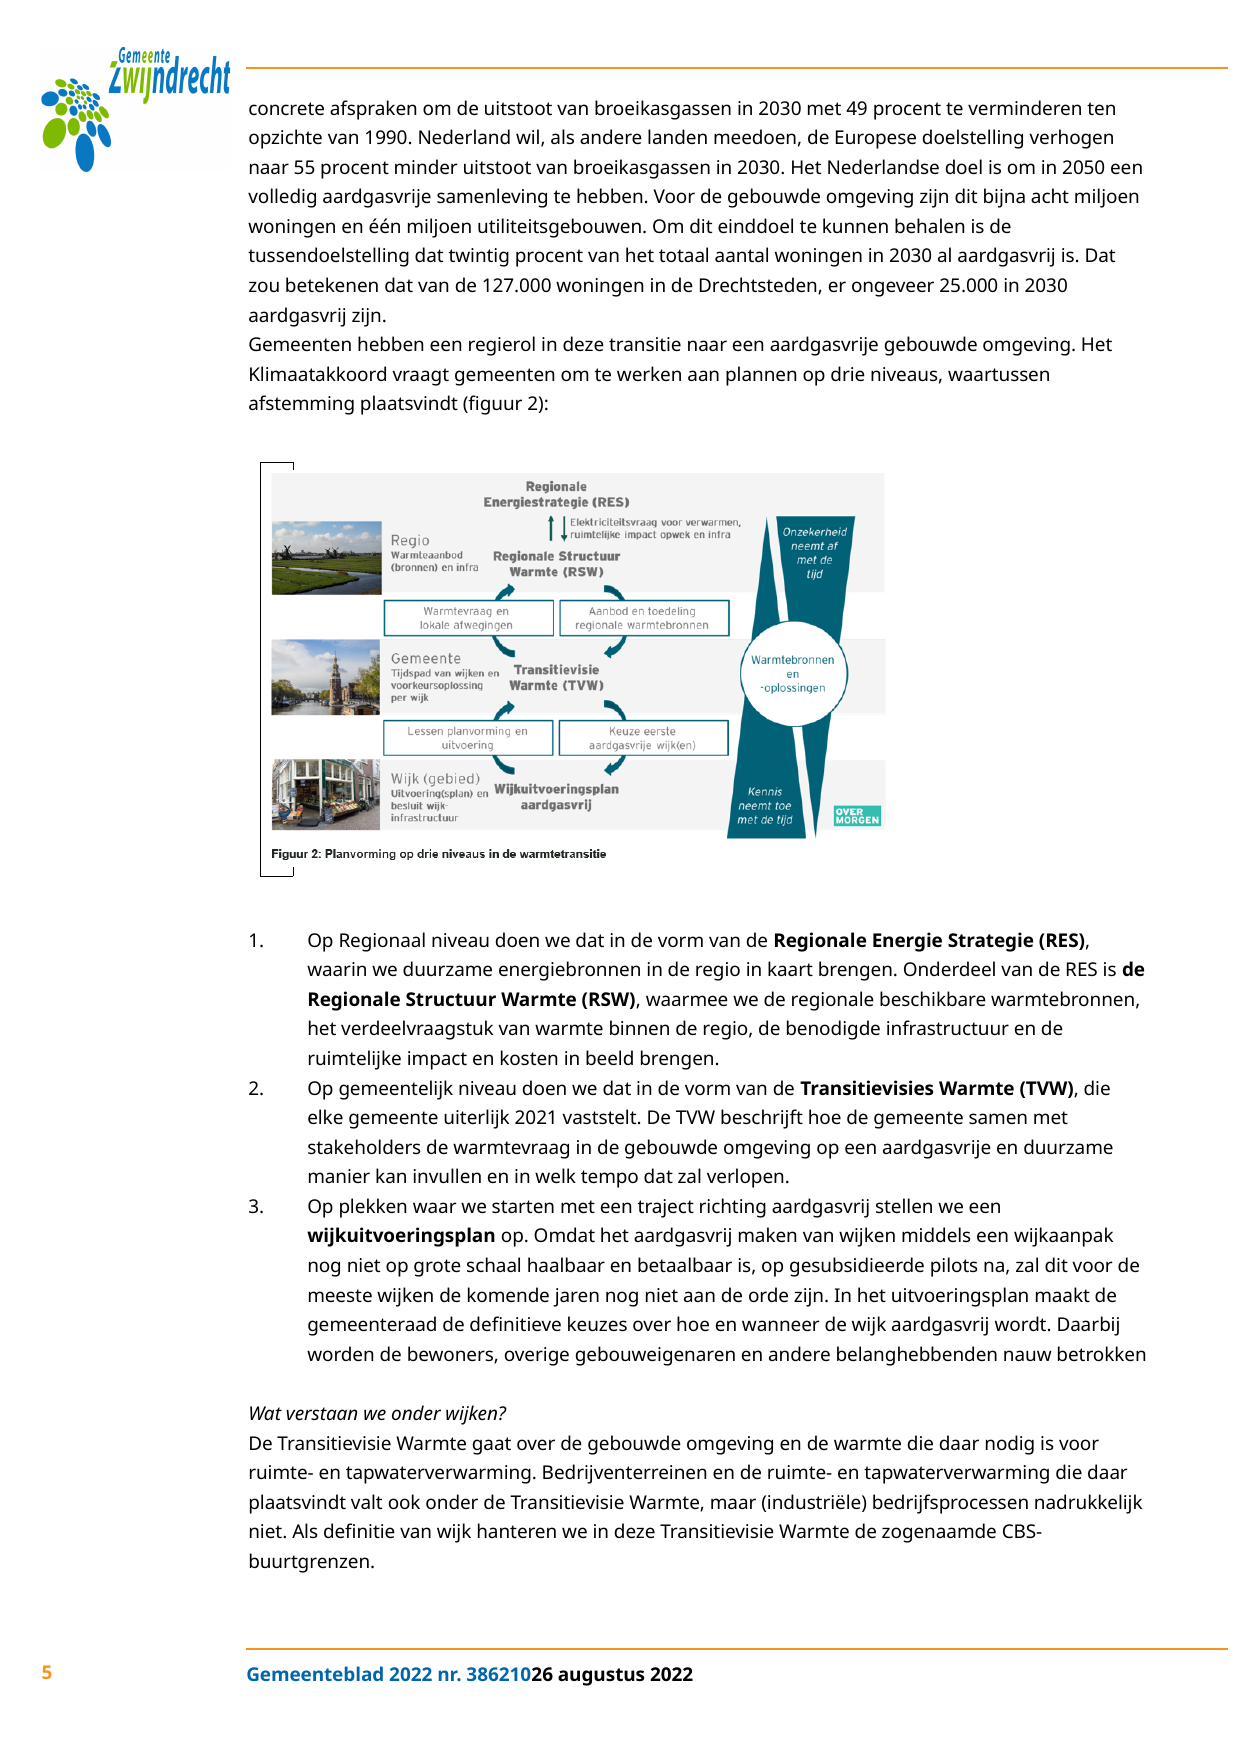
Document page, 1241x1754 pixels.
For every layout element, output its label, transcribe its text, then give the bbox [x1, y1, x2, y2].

picture [268, 470, 889, 867]
text De Transitievisie Warmte gaat over de gebouwde omgeving en de warmte die daar nodig is voor ruimte- en tapwaterverwarming. Bedrijventerreinen en de ruimte- en tapwaterverwarming die daar plaatsvindt valt ook onder de Transitievisie Warmte, maar (industriële) bedrijfsprocessen nadrukkelijk niet. Als definitie van wijk hanteren we in deze Transitievisie Warmte de zogenaamde CBS-buurtgrenzen. [248, 1430, 1152, 1574]
list Op Regionaal niveau doen we dat in de vorm van de Regionale Energie Strategie (RES), waarin we duurzame energiebronnen in de regio in kaart brengen. Onderdeel van de RES is de Regionale Structuur Warmte (RSW), waarmee we de regionale beschikbare warmtebronnen, het verdeelvraagstuk van warmte binnen de regio, de benodigde infrastructuur en de ruimtelijke impact en kosten in beeld brengen. [248, 927, 1152, 1071]
text Wat verstaan we onder wijken? [248, 1400, 1152, 1426]
list Op gemeentelijk niveau doen we dat in de vorm van de Transitievisies Warmte (TVW), die elke gemeente uiterlijk 2021 vaststelt. De TVW beschrijft hoe de gemeente samen met stakeholders de warmtevraag in de gebouwde omgeving op een aardgasvrije en duurzame manier kan invullen en in welk tempo dat zal verlopen. [248, 1075, 1152, 1189]
text Gemeenten hebben een regierol in deze transitie naar een aardgasvrije gebouwde omgeving. Het Klimaatakkoord vraagt gemeenten om te werken aan plannen op drie niveaus, waartussen afstemming plaatsvindt (figuur 2): [248, 331, 1152, 416]
text concrete afspraken om de uitstoot van broeikasgassen in 2030 met 49 procent te verminderen ten opzichte van 1990. Nederland wil, als andere landen meedoen, de Europese doelstelling verhogen naar 55 procent minder uitstoot van broeikasgassen in 2030. Het Nederlandse doel is om in 2050 een volledig aardgasvrije samenleving te hebben. Voor de gebouwde omgeving zijn dit bijna acht miljoen woningen en één miljoen utiliteitsgebouwen. Om dit einddoel te kunnen behalen is de tussendoelstelling dat twintig procent van het totaal aantal woningen in 2030 al aardgasvrij is. Dat zou betekenen dat van de 127.000 woningen in de Drechtsteden, er ongeveer 25.000 in 2030 aardgasvrij zijn. [248, 95, 1152, 328]
picture [41, 47, 231, 172]
list Op plekken waar we starten met een traject richting aardgasvrij stellen we een wijkuitvoeringsplan op. Omdat het aardgasvrij maken van wijken middels een wijkaanpak nog niet op grote schaal haalbaar en betaalbaar is, op gesubsidieerde pilots na, zal dit voor de meeste wijken de komende jaren nog niet aan de orde zijn. In het uitvoeringsplan maakt de gemeenteraad de definitieve keuzes over hoe en wanneer de wijk aardgasvrij wordt. Daarbij worden de bewoners, overige gebouweigenaren en andere belanghebbenden nauw betrokken [248, 1193, 1152, 1367]
